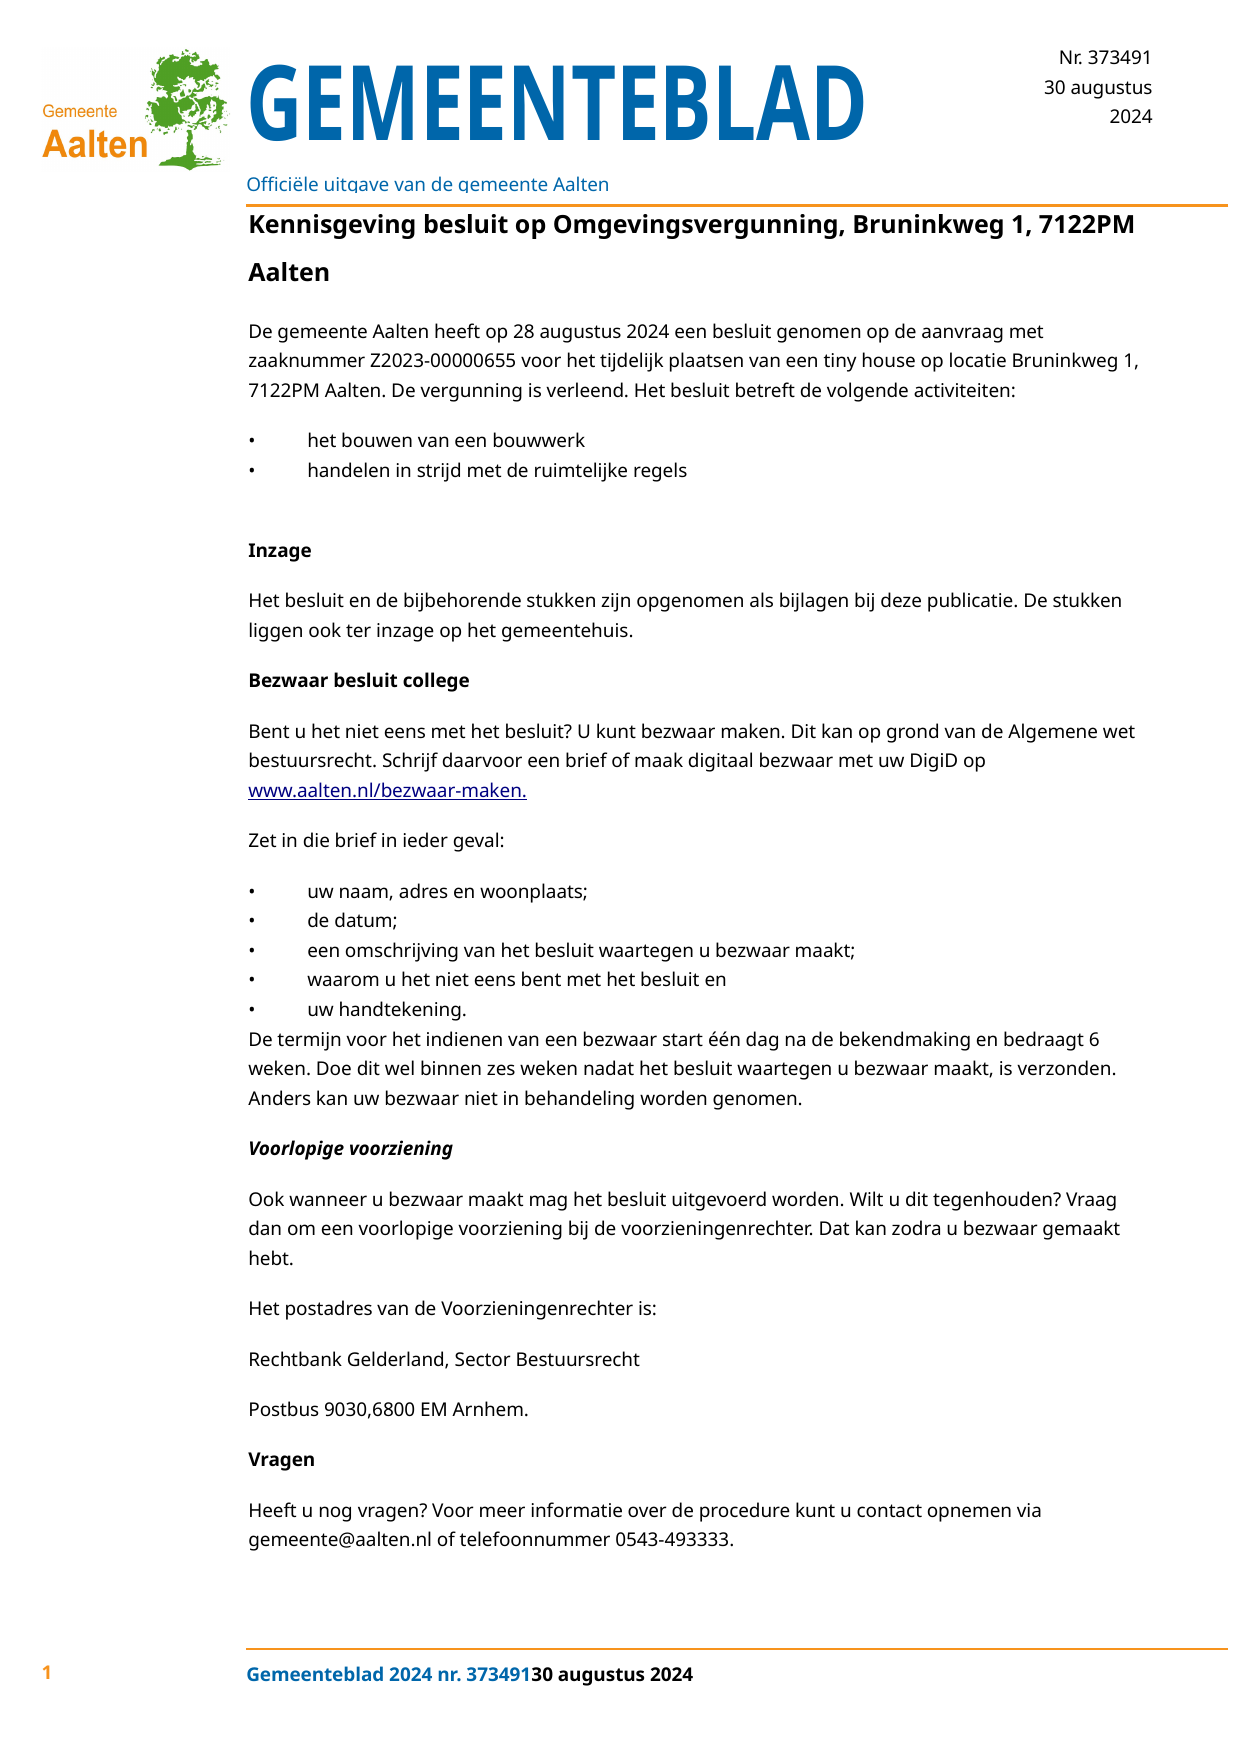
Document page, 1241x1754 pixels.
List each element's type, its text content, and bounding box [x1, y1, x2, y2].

text Bezwaar besluit college [248, 667, 1152, 693]
list een omschrijving van het besluit waartegen u bezwaar maakt; [248, 937, 1152, 963]
picture [41, 47, 231, 172]
text Het besluit en de bijbehorende stukken zijn opgenomen als bijlagen bij deze publicatie. De stukken liggen ook ter inzage op het gemeentehuis. [248, 587, 1152, 643]
list waarom u het niet eens bent met het besluit en [248, 967, 1152, 992]
text Postbus 9030,6800 EM Arnhem. [248, 1396, 1152, 1422]
text Zet in die brief in ieder geval: [248, 827, 1152, 853]
text Heeft u nog vragen? Voor meer informatie over de procedure kunt u contact opnemen via gemeente@aalten.nl of telefoonnummer 0543-493333. [248, 1497, 1152, 1552]
text Vragen [248, 1447, 1152, 1472]
list de datum; [248, 907, 1152, 933]
list uw handtekening. [248, 996, 1152, 1022]
text De gemeente Aalten heeft op 28 augustus 2024 een besluit genomen op de aanvraag met zaaknummer Z2023-00000655 voor het tijdelijk plaatsen van een tiny house op locatie Bruninkweg 1, 7122PM Aalten. De vergunning is verleend. Het besluit betreft de volgende activiteiten: [248, 318, 1152, 403]
text Rechtbank Gelderland, Sector Bestuursrecht [248, 1346, 1152, 1372]
list het bouwen van een bouwwerk [248, 427, 1152, 453]
text Inzage [248, 537, 1152, 563]
list uw naam, adres en woonplaats; [248, 878, 1152, 904]
text Voorlopige voorziening [248, 1135, 1152, 1161]
text Kennisgeving besluit op Omgevingsvergunning, Bruninkweg 1, 7122PM Aalten [248, 207, 1152, 288]
text De termijn voor het indienen van een bezwaar start één dag na de bekendmaking en bedraagt 6 weken. Doe dit wel binnen zes weken nadat het besluit waartegen u bezwaar maakt, is verzonden. Anders kan uw bezwaar niet in behandeling worden genomen. [248, 1026, 1152, 1111]
text Het postadres van de Voorzieningenrechter is: [248, 1295, 1152, 1321]
text Bent u het niet eens met het besluit? U kunt bezwaar maken. Dit kan op grond van de Algemene wet bestuursrecht. Schrijf daarvoor een brief of maak digitaal bezwaar met uw DigiD op www.aalten.nl/bezwaar-maken. [248, 718, 1152, 803]
list handelen in strijd met de ruimtelijke regels [248, 457, 1152, 483]
text Ook wanneer u bezwaar maakt mag het besluit uitgevoerd worden. Wilt u dit tegenhouden? Vraag dan om een voorlopige voorziening bij de voorzieningenrechter. Dat kan zodra u bezwaar gemaakt hebt. [248, 1186, 1152, 1271]
